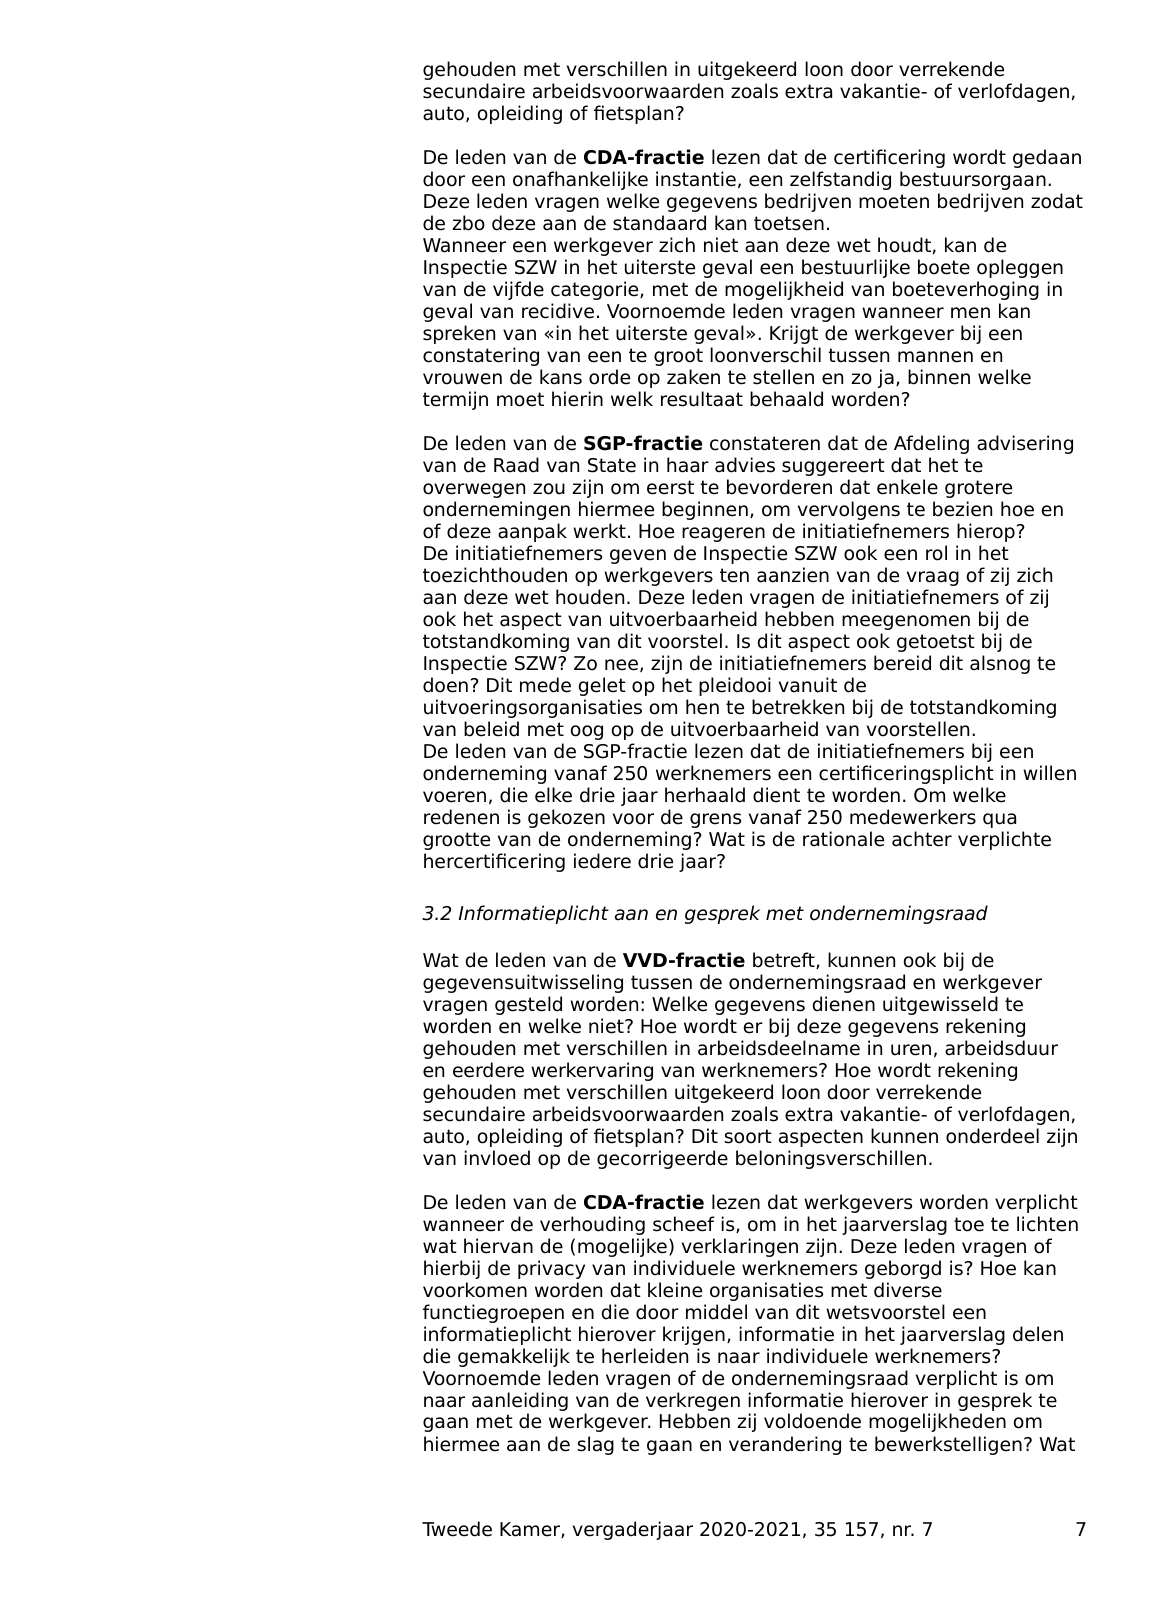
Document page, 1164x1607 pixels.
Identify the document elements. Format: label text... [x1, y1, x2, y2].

text Voornoemde leden vragen of de ondernemingsraad verplicht is om naar aanleiding van de verkregen informatie hierover in gesprek te gaan met de werkgever. Hebben zij voldoende mogelijkheden om hiermee aan de slag te gaan en verandering te bewerkstelligen? Wat [422, 1367, 1087, 1455]
text De initiatiefnemers geven de Inspectie SZW ook een rol in het toezichthouden op werkgevers ten aanzien van de vraag of zij zich aan deze wet houden. Deze leden vragen de initiatiefnemers of zij ook het aspect van uitvoerbaarheid hebben meegenomen bij de totstandkoming van dit voorstel. Is dit aspect ook getoetst bij de Inspectie SZW? Zo nee, zijn de initiatiefnemers bereid dit alsnog te doen? Dit mede gelet op het pleidooi vanuit de uitvoeringsorganisaties om hen te betrekken bij de totstandkoming van beleid met oog op de uitvoerbaarheid van voorstellen. [422, 543, 1087, 741]
text Wanneer een werkgever zich niet aan deze wet houdt, kan de Inspectie SZW in het uiterste geval een bestuurlijke boete opleggen van de vijfde categorie, met de mogelijkheid van boeteverhoging in geval van recidive. Voornoemde leden vragen wanneer men kan spreken van «in het uiterste geval». Krijgt de werkgever bij een constatering van een te groot loonverschil tussen mannen en vrouwen de kans orde op zaken te stellen en zo ja, binnen welke termijn moet hierin welk resultaat behaald worden? [422, 235, 1087, 411]
text De leden van de SGP-fractie constateren dat de Afdeling advisering van de Raad van State in haar advies suggereert dat het te overwegen zou zijn om eerst te bevorderen dat enkele grotere ondernemingen hiermee beginnen, om vervolgens te bezien hoe en of deze aanpak werkt. Hoe reageren de initiatiefnemers hierop? [422, 433, 1087, 543]
text gehouden met verschillen in uitgekeerd loon door verrekende secundaire arbeidsvoorwaarden zoals extra vakantie- of verlofdagen, auto, opleiding of fietsplan? [422, 59, 1087, 125]
text De leden van de SGP-fractie lezen dat de initiatiefnemers bij een onderneming vanaf 250 werknemers een certificeringsplicht in willen voeren, die elke drie jaar herhaald dient te worden. Om welke redenen is gekozen voor de grens vanaf 250 medewerkers qua grootte van de onderneming? Wat is de rationale achter verplichte hercertificering iedere drie jaar? [422, 741, 1087, 873]
text De leden van de CDA-fractie lezen dat werkgevers worden verplicht wanneer de verhouding scheef is, om in het jaarverslag toe te lichten wat hiervan de (mogelijke) verklaringen zijn. Deze leden vragen of hierbij de privacy van individuele werknemers geborgd is? Hoe kan voorkomen worden dat kleine organisaties met diverse functiegroepen en die door middel van dit wetsvoorstel een informatieplicht hierover krijgen, informatie in het jaarverslag delen die gemakkelijk te herleiden is naar individuele werknemers? [422, 1192, 1087, 1367]
text De leden van de CDA-fractie lezen dat de certificering wordt gedaan door een onafhankelijke instantie, een zelfstandig bestuursorgaan. Deze leden vragen welke gegevens bedrijven moeten bedrijven zodat de zbo deze aan de standaard kan toetsen. [422, 147, 1087, 235]
text Wat de leden van de VVD-fractie betreft, kunnen ook bij de gegevensuitwisseling tussen de ondernemingsraad en werkgever vragen gesteld worden: Welke gegevens dienen uitgewisseld te worden en welke niet? Hoe wordt er bij deze gegevens rekening gehouden met verschillen in arbeidsdeelname in uren, arbeidsduur en eerdere werkervaring van werknemers? Hoe wordt rekening gehouden met verschillen uitgekeerd loon door verrekende secundaire arbeidsvoorwaarden zoals extra vakantie- of verlofdagen, auto, opleiding of fietsplan? Dit soort aspecten kunnen onderdeel zijn van invloed op de gecorrigeerde beloningsverschillen. [422, 950, 1087, 1169]
subtitle 3.2 Informatieplicht aan en gesprek met ondernemingsraad [422, 903, 1087, 925]
